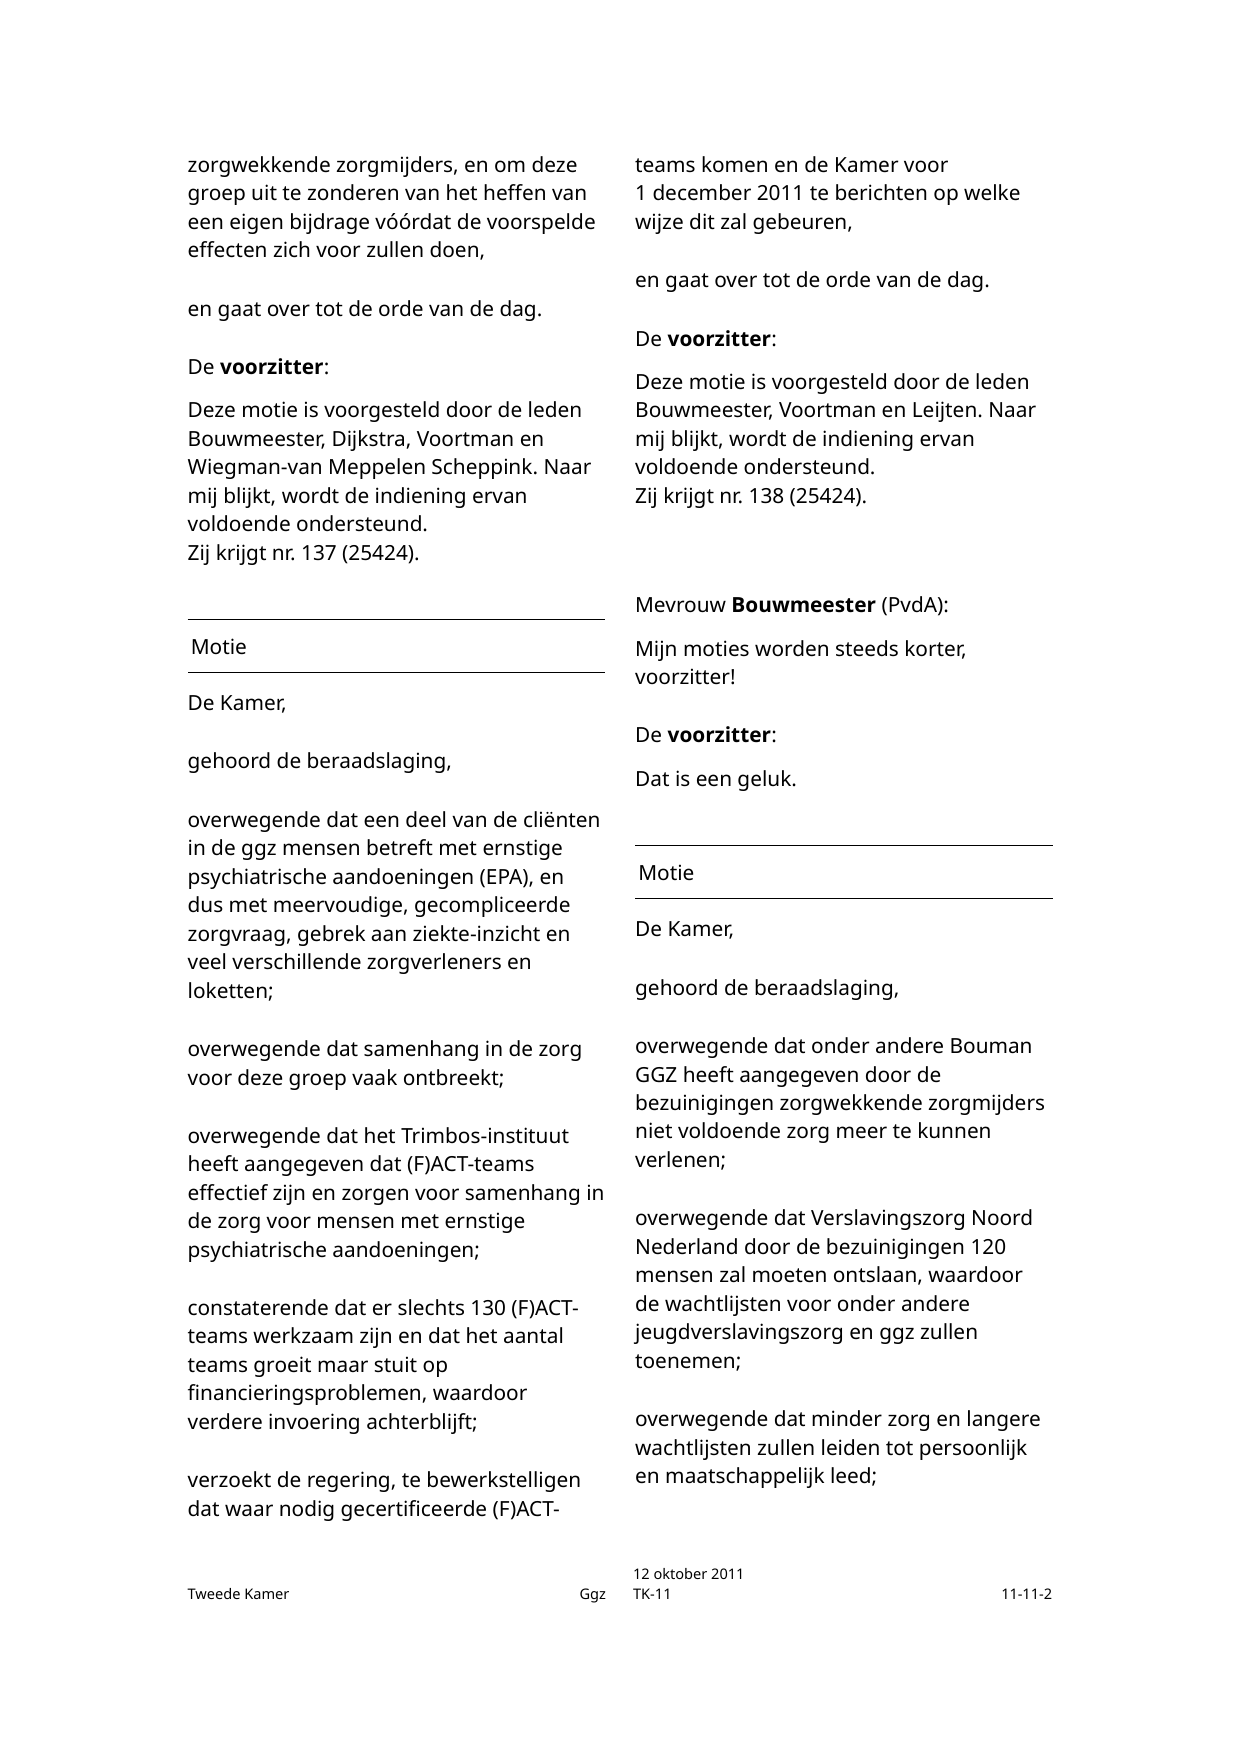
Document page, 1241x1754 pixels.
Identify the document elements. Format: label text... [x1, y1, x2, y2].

text De voorzitter: [635, 721, 1053, 749]
text De Kamer, [635, 914, 1053, 943]
text gehoord de beraadslaging, [635, 973, 1053, 1001]
text Deze motie is voorgesteld door de leden Bouwmeester, Dijkstra, Voortman en Wiegman-van Meppelen Scheppink. Naar mij blijkt, wordt de indiening ervan voldoende ondersteund. [187, 396, 605, 538]
text  [635, 539, 1053, 568]
text De voorzitter: [187, 352, 605, 381]
text De Kamer, [187, 688, 605, 717]
text De voorzitter: [635, 324, 1053, 352]
text overwegende dat onder andere Bouman GGZ heeft aangegeven door de bezuinigingen zorgwekkende zorgmijders niet voldoende zorg meer te kunnen verlenen; [635, 1031, 1053, 1173]
text Zij krijgt nr. 138 (25424). [635, 481, 1053, 509]
text overwegende dat het Trimbos-instituut heeft aangegeven dat (F)ACT-teams effectief zijn en zorgen voor samenhang in de zorg voor mensen met ernstige psychiatrische aandoeningen; [187, 1121, 605, 1263]
text overwegende dat een deel van de cliënten in de ggz mensen betreft met ernstige psychiatrische aandoeningen (EPA), en dus met meervoudige, gecompliceerde zorgvraag, gebrek aan ziekte-inzicht en veel verschillende zorgverleners en loketten; [187, 805, 605, 1004]
text overwegende dat Verslavingszorg Noord Nederland door de bezuinigingen 120 mensen zal moeten ontslaan, waardoor de wachtlijsten voor onder andere jeugdverslavingszorg en ggz zullen toenemen; [635, 1203, 1053, 1374]
text en gaat over tot de orde van de dag. [187, 294, 605, 322]
text Deze motie is voorgesteld door de leden Bouwmeester, Voortman en Leijten. Naar mij blijkt, wordt de indiening ervan voldoende ondersteund. [635, 367, 1053, 481]
subtitle Motie [187, 620, 605, 673]
text zorgwekkende zorgmijders, en om deze groep uit te zonderen van het heffen van een eigen bijdrage vóórdat de voorspelde effecten zich voor zullen doen, [187, 150, 605, 264]
text Dat is een geluk. [635, 764, 1053, 792]
text Zij krijgt nr. 137 (25424). [187, 538, 605, 566]
text Mevrouw Bouwmeester (PvdA): [635, 590, 1053, 619]
text overwegende dat minder zorg en langere wachtlijsten zullen leiden tot persoonlijk en maatschappelijk leed; [635, 1404, 1053, 1489]
text gehoord de beraadslaging, [187, 747, 605, 775]
text teams komen en de Kamer voor 1 december 2011 te berichten op welke wijze dit zal gebeuren, [635, 150, 1053, 235]
subtitle Motie [635, 846, 1053, 898]
text verzoekt de regering, te bewerkstelligen dat waar nodig gecertificeerde (F)ACT- [187, 1465, 605, 1522]
text en gaat over tot de orde van de dag. [635, 265, 1053, 294]
text constaterende dat er slechts 130 (F)ACT-teams werkzaam zijn en dat het aantal teams groeit maar stuit op financieringsproblemen, waardoor verdere invoering achterblijft; [187, 1293, 605, 1435]
text overwegende dat samenhang in de zorg voor deze groep vaak ontbreekt; [187, 1034, 605, 1091]
text Mijn moties worden steeds korter, voorzitter! [635, 634, 1053, 691]
